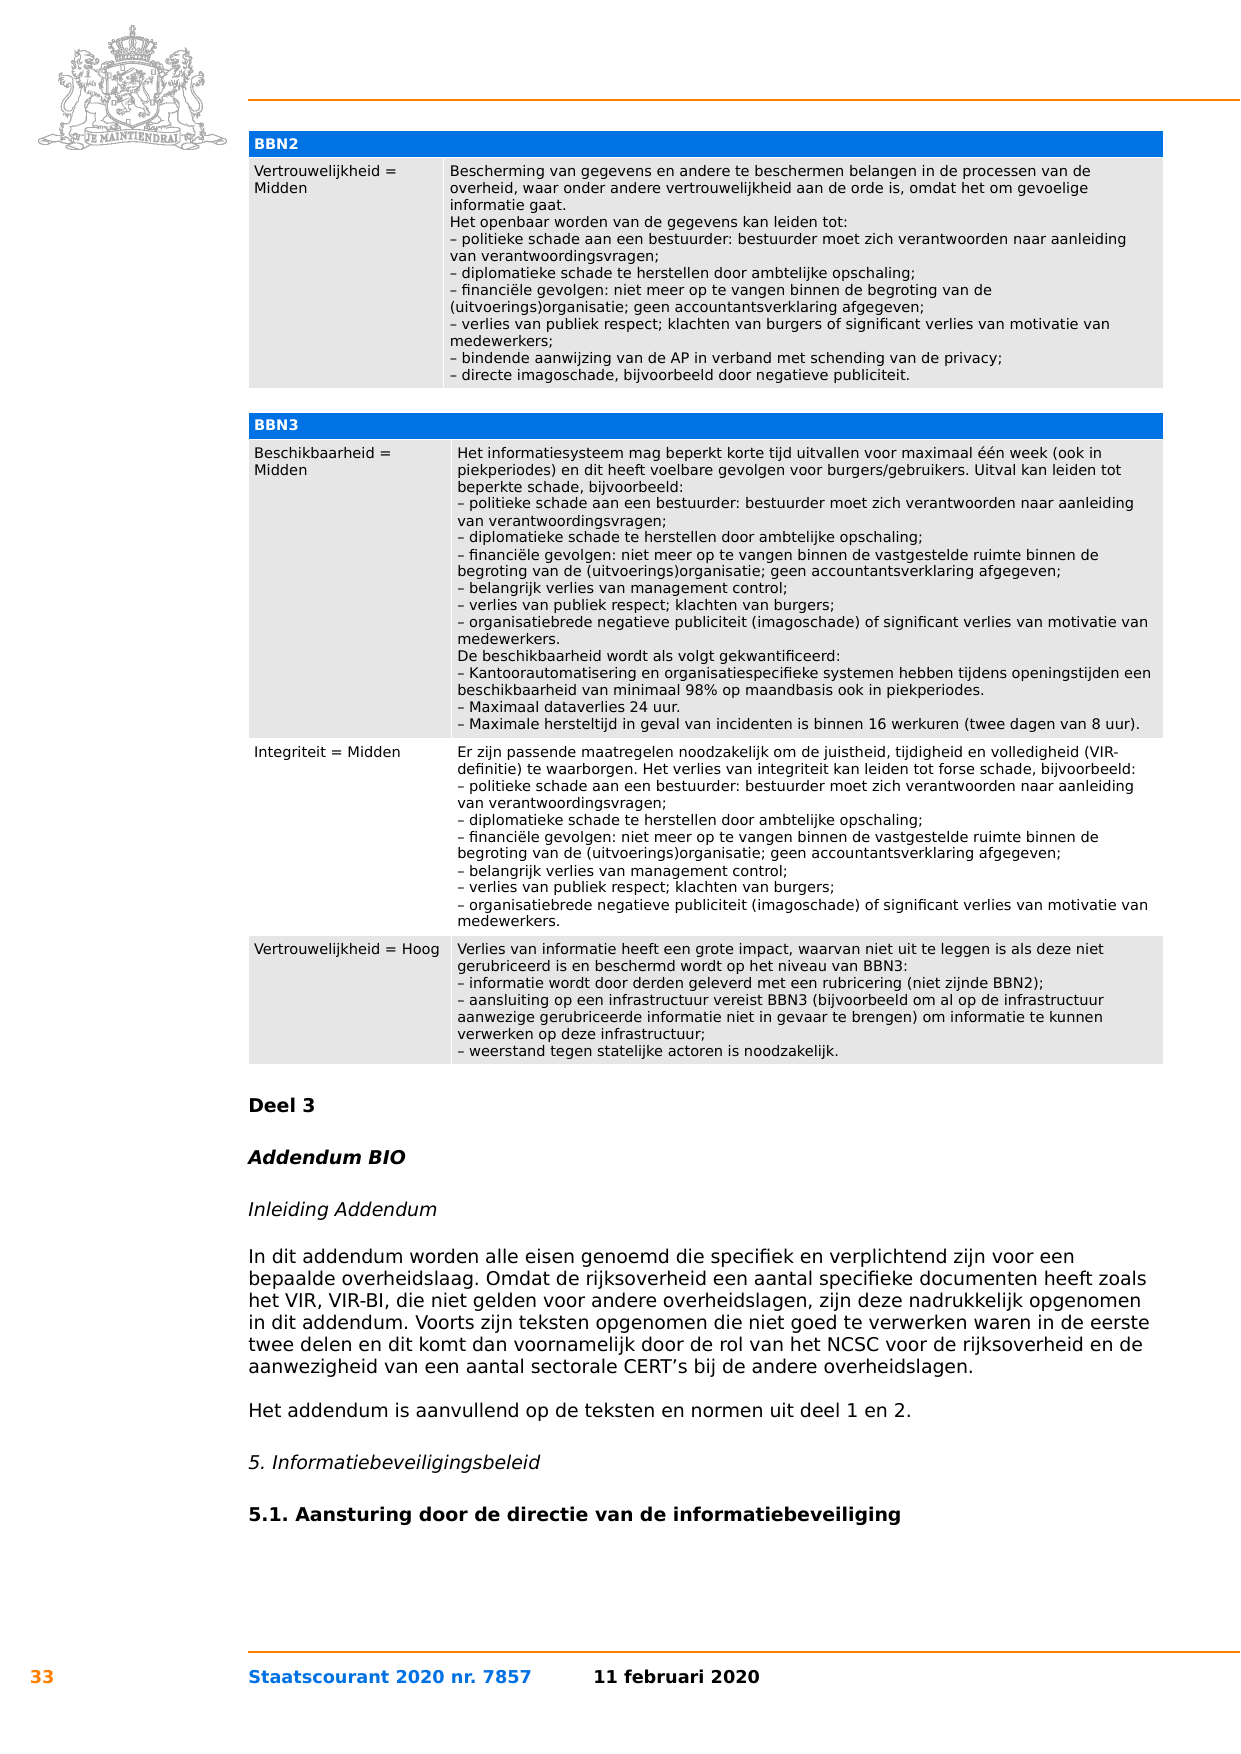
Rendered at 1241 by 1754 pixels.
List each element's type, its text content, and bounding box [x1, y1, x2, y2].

subtitle Inleiding Addendum [248, 1199, 1163, 1221]
subtitle 5.1. Aansturing door de directie van de informatiebeveiliging [248, 1504, 1163, 1526]
table_cell Beschikbaarheid = Midden [249, 440, 451, 738]
table_cell Verlies van informatie heeft een grote impact, waarvan niet uit te leggen is als deze niet gerubriceerd is en beschermd wordt op het niveau van BBN3: – informatie wordt door derden geleverd met een rubricering (niet zijnde BBN2); – aansluiting op een infrastructuur vereist BBN3 (bijvoorbeeld om al op de infrastructuur aanwezige gerubriceerde informatie niet in gevaar te brengen) om informatie te kunnen verwerken op deze infrastructuur; – weerstand tegen statelijke actoren is noodzakelijk. [452, 936, 1163, 1064]
table_cell Het informatiesysteem mag beperkt korte tijd uitvallen voor maximaal één week (ook in piekperiodes) en dit heeft voelbare gevolgen voor burgers/gebruikers. Uitval kan leiden tot beperkte schade, bijvoorbeeld: – politieke schade aan een bestuurder: bestuurder moet zich verantwoorden naar aanleiding van verantwoordingsvragen; – diplomatieke schade te herstellen door ambtelijke opschaling; – financiële gevolgen: niet meer op te vangen binnen de vastgestelde ruimte binnen de begroting van de (uitvoerings)organisatie; geen accountantsverklaring afgegeven; – belangrijk verlies van management control; – verlies van publiek respect; klachten van burgers; – organisatiebrede negatieve publiciteit (imagoschade) of significant verlies van motivatie van medewerkers. De beschikbaarheid wordt als volgt gekwantificeerd: – Kantoorautomatisering en organisatiespecifieke systemen hebben tijdens openingstijden een beschikbaarheid van minimaal 98% op maandbasis ook in piekperiodes. – Maximaal dataverlies 24 uur. – Maximale hersteltijd in geval van incidenten is binnen 16 werkuren (twee dagen van 8 uur). [452, 440, 1163, 738]
text In dit addendum worden alle eisen genoemd die specifiek en verplichtend zijn voor een bepaalde overheidslaag. Omdat de rijksoverheid een aantal specifieke documenten heeft zoals het VIR, VIR-BI, die niet gelden voor andere overheidslagen, zijn deze nadrukkelijk opgenomen in dit addendum. Voorts zijn teksten opgenomen die niet goed te verwerken waren in de eerste twee delen en dit komt dan voornamelijk door de rol van het NCSC voor de rijksoverheid en de aanwezigheid van een aantal sectorale CERT’s bij de andere overheidslagen. [248, 1246, 1163, 1378]
table_cell Bescherming van gegevens en andere te beschermen belangen in de processen van de overheid, waar onder andere vertrouwelijkheid aan de orde is, omdat het om gevoelige informatie gaat. Het openbaar worden van de gegevens kan leiden tot: – politieke schade aan een bestuurder: bestuurder moet zich verantwoorden naar aanleiding van verantwoordingsvragen; – diplomatieke schade te herstellen door ambtelijke opschaling; – financiële gevolgen: niet meer op te vangen binnen de begroting van de (uitvoerings)organisatie; geen accountantsverklaring afgegeven; – verlies van publiek respect; klachten van burgers of significant verlies van motivatie van medewerkers; – bindende aanwijzing van de AP in verband met schending van de privacy; – directe imagoschade, bijvoorbeeld door negatieve publiciteit. [444, 158, 1163, 388]
table_cell Er zijn passende maatregelen noodzakelijk om de juistheid, tijdigheid en volledigheid (VIR-definitie) te waarborgen. Het verlies van integriteit kan leiden tot forse schade, bijvoorbeeld: – politieke schade aan een bestuurder: bestuurder moet zich verantwoorden naar aanleiding van verantwoordingsvragen; – diplomatieke schade te herstellen door ambtelijke opschaling; – financiële gevolgen: niet meer op te vangen binnen de vastgestelde ruimte binnen de begroting van de (uitvoerings)organisatie; geen accountantsverklaring afgegeven; – belangrijk verlies van management control; – verlies van publiek respect; klachten van burgers; – organisatiebrede negatieve publiciteit (imagoschade) of significant verlies van motivatie van medewerkers. [452, 739, 1163, 935]
table_cell Vertrouwelijkheid = Hoog [249, 936, 451, 1064]
table_cell Vertrouwelijkheid = Midden [249, 158, 443, 388]
table_header BBN2 [249, 131, 1163, 157]
subtitle Deel 3 [248, 1095, 1163, 1117]
picture [38, 25, 227, 150]
text Het addendum is aanvullend op de teksten en normen uit deel 1 en 2. [248, 1400, 1163, 1422]
subtitle Addendum BIO [248, 1147, 1163, 1169]
subtitle 5. Informatiebeveiligingsbeleid [248, 1452, 1163, 1474]
table_cell Integriteit = Midden [249, 739, 451, 935]
table_header BBN3 [249, 413, 1163, 439]
